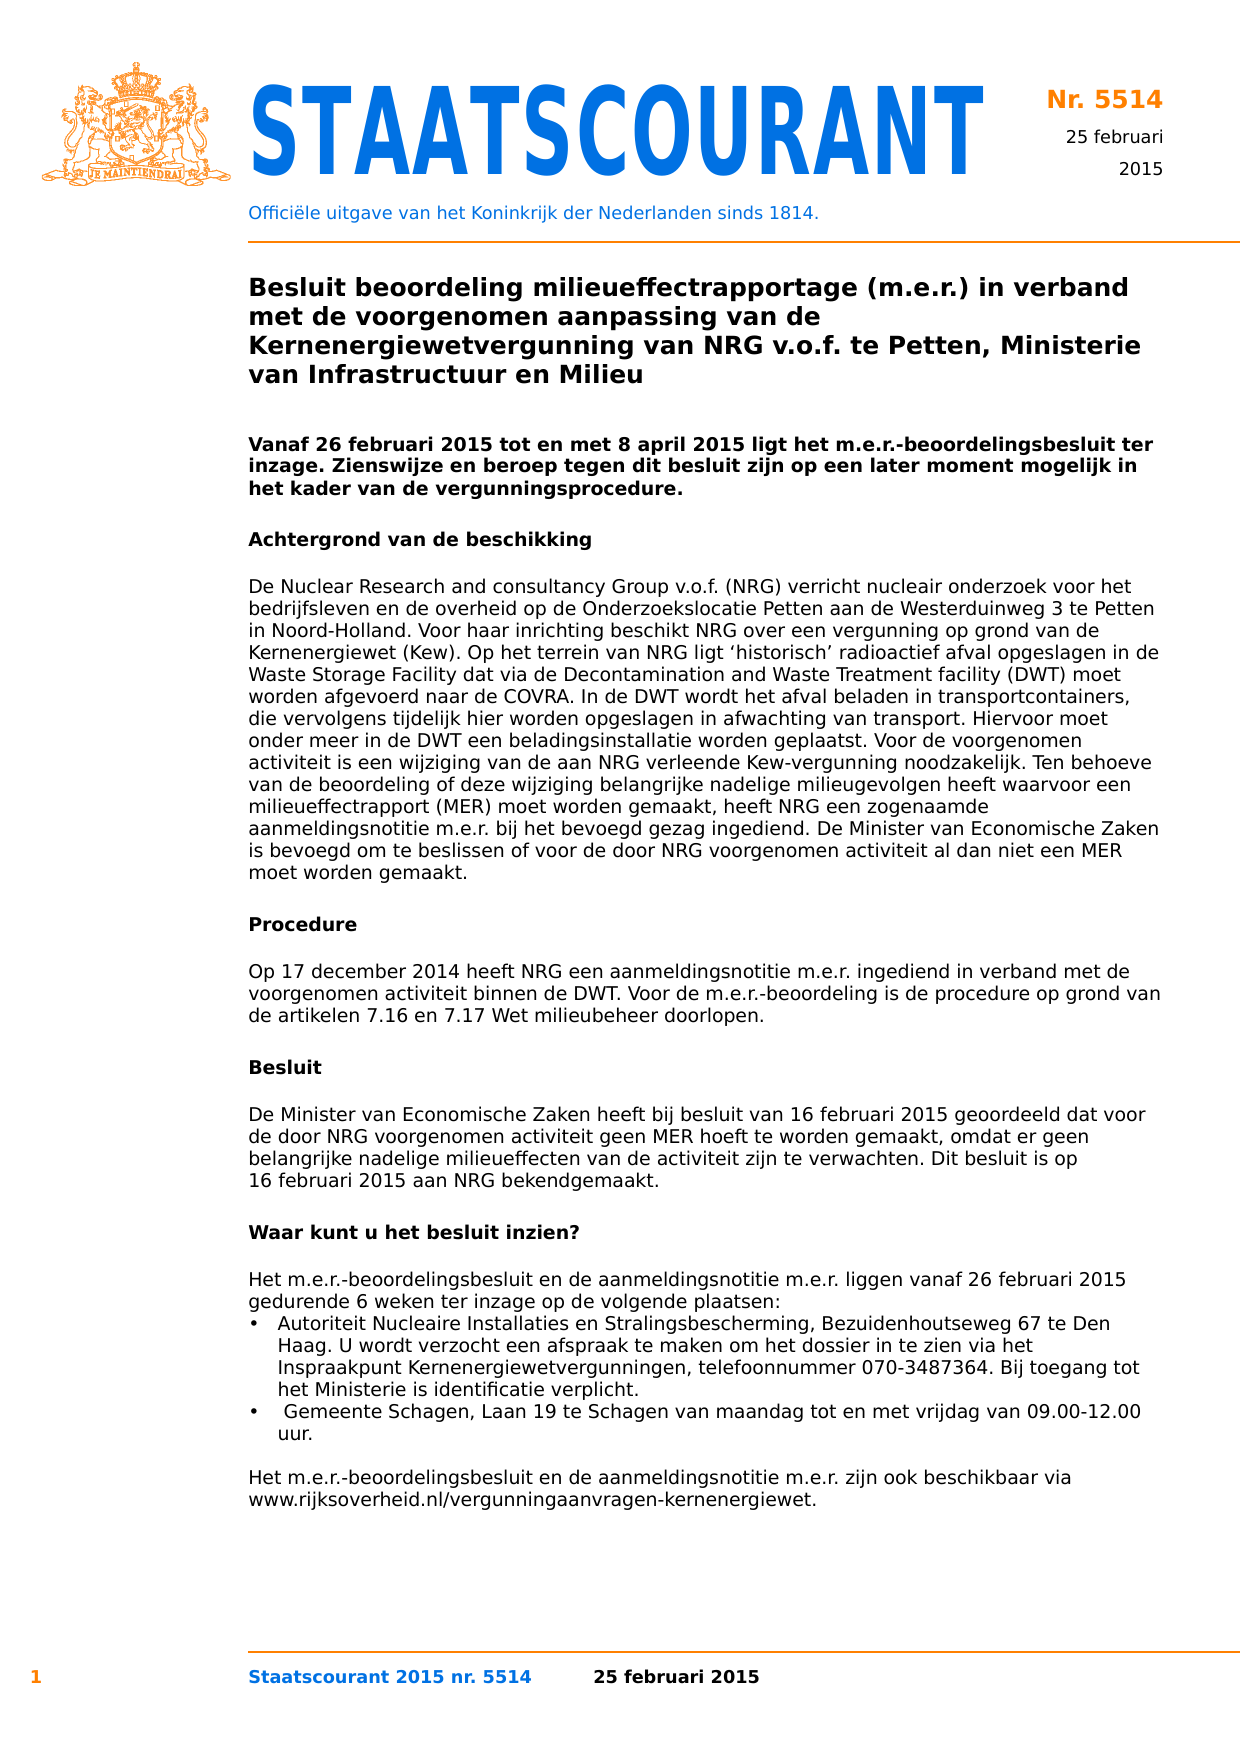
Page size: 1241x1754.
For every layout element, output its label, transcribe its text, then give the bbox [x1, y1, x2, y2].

text • Autoriteit Nucleaire Installaties en Stralingsbescherming, Bezuidenhoutseweg 67 te Den Haag. U wordt verzocht een afspraak te maken om het dossier in te zien via het Inspraakpunt Kernenergiewetvergunningen, telefoonnummer 070-3487364. Bij toegang tot het Ministerie is identificatie verplicht. [248, 1313, 1163, 1401]
subtitle Waar kunt u het besluit inzien? [248, 1222, 1163, 1244]
picture [41, 62, 231, 186]
text Het m.e.r.-beoordelingsbesluit en de aanmeldingsnotitie m.e.r. liggen vanaf 26 februari 2015 gedurende 6 weken ter inzage op de volgende plaatsen: [248, 1269, 1163, 1313]
table_cell Officiële uitgave van het Koninkrijk der Nederlanden sinds 1814. [248, 203, 1240, 241]
text De Minister van Economische Zaken heeft bij besluit van 16 februari 2015 geoordeeld dat voor de door NRG voorgenomen activiteit geen MER hoeft te worden gemaakt, omdat er geen belangrijke nadelige milieueffecten van de activiteit zijn te verwachten. Dit besluit is op 16 februari 2015 aan NRG bekendgemaakt. [248, 1104, 1163, 1192]
subtitle Besluit [248, 1057, 1163, 1079]
text De Nuclear Research and consultancy Group v.o.f. (NRG) verricht nucleair onderzoek voor het bedrijfsleven en de overheid op de Onderzoekslocatie Petten aan de Westerduinweg 3 te Petten in Noord-Holland. Voor haar inrichting beschikt NRG over een vergunning op grond van de Kernenergiewet (Kew). Op het terrein van NRG ligt ‘historisch’ radioactief afval opgeslagen in de Waste Storage Facility dat via de Decontamination and Waste Treatment facility (DWT) moet worden afgevoerd naar de COVRA. In de DWT wordt het afval beladen in transportcontainers, die vervolgens tijdelijk hier worden opgeslagen in afwachting van transport. Hiervoor moet onder meer in de DWT een beladingsinstallatie worden geplaatst. Voor de voorgenomen activiteit is een wijziging van de aan NRG verleende Kew-vergunning noodzakelijk. Ten behoeve van de beoordeling of deze wijziging belangrijke nadelige milieugevolgen heeft waarvoor een milieueffectrapport (MER) moet worden gemaakt, heeft NRG een zogenaamde aanmeldingsnotitie m.e.r. bij het bevoegd gezag ingediend. De Minister van Economische Zaken is bevoegd om te beslissen of voor de door NRG voorgenomen activiteit al dan niet een MER moet worden gemaakt. [248, 576, 1163, 884]
text Op 17 december 2014 heeft NRG een aanmeldingsnotitie m.e.r. ingediend in verband met de voorgenomen activiteit binnen de DWT. Voor de m.e.r.-beoordeling is de procedure op grond van de artikelen 7.16 en 7.17 Wet milieubeheer doorlopen. [248, 961, 1163, 1027]
text Vanaf 26 februari 2015 tot en met 8 april 2015 ligt het m.e.r.-beoordelingsbesluit ter inzage. Zienswijze en beroep tegen dit besluit zijn op een later moment mogelijk in het kader van de vergunningsprocedure. [248, 433, 1163, 499]
table_cell 2015 [998, 153, 1240, 203]
subtitle Achtergrond van de beschikking [248, 529, 1163, 551]
table_header [25, 62, 248, 241]
table_header Nr. 5514 [998, 62, 1240, 121]
subtitle Procedure [248, 914, 1163, 936]
text • Gemeente Schagen, Laan 19 te Schagen van maandag tot en met vrijdag van 09.00-12.00 uur. [248, 1401, 1163, 1445]
table_header STAATSCOURANT [248, 62, 998, 203]
subtitle Besluit beoordeling milieueffectrapportage (m.e.r.) in verband met de voorgenomen aanpassing van de Kernenergiewetvergunning van NRG v.o.f. te Petten, Ministerie van Infrastructuur en Milieu [248, 273, 1163, 390]
text Het m.e.r.-beoordelingsbesluit en de aanmeldingsnotitie m.e.r. zijn ook beschikbaar via www.rijksoverheid.nl/vergunningaanvragen-kernenergiewet. [248, 1467, 1163, 1511]
table_cell 25 februari [998, 121, 1240, 153]
